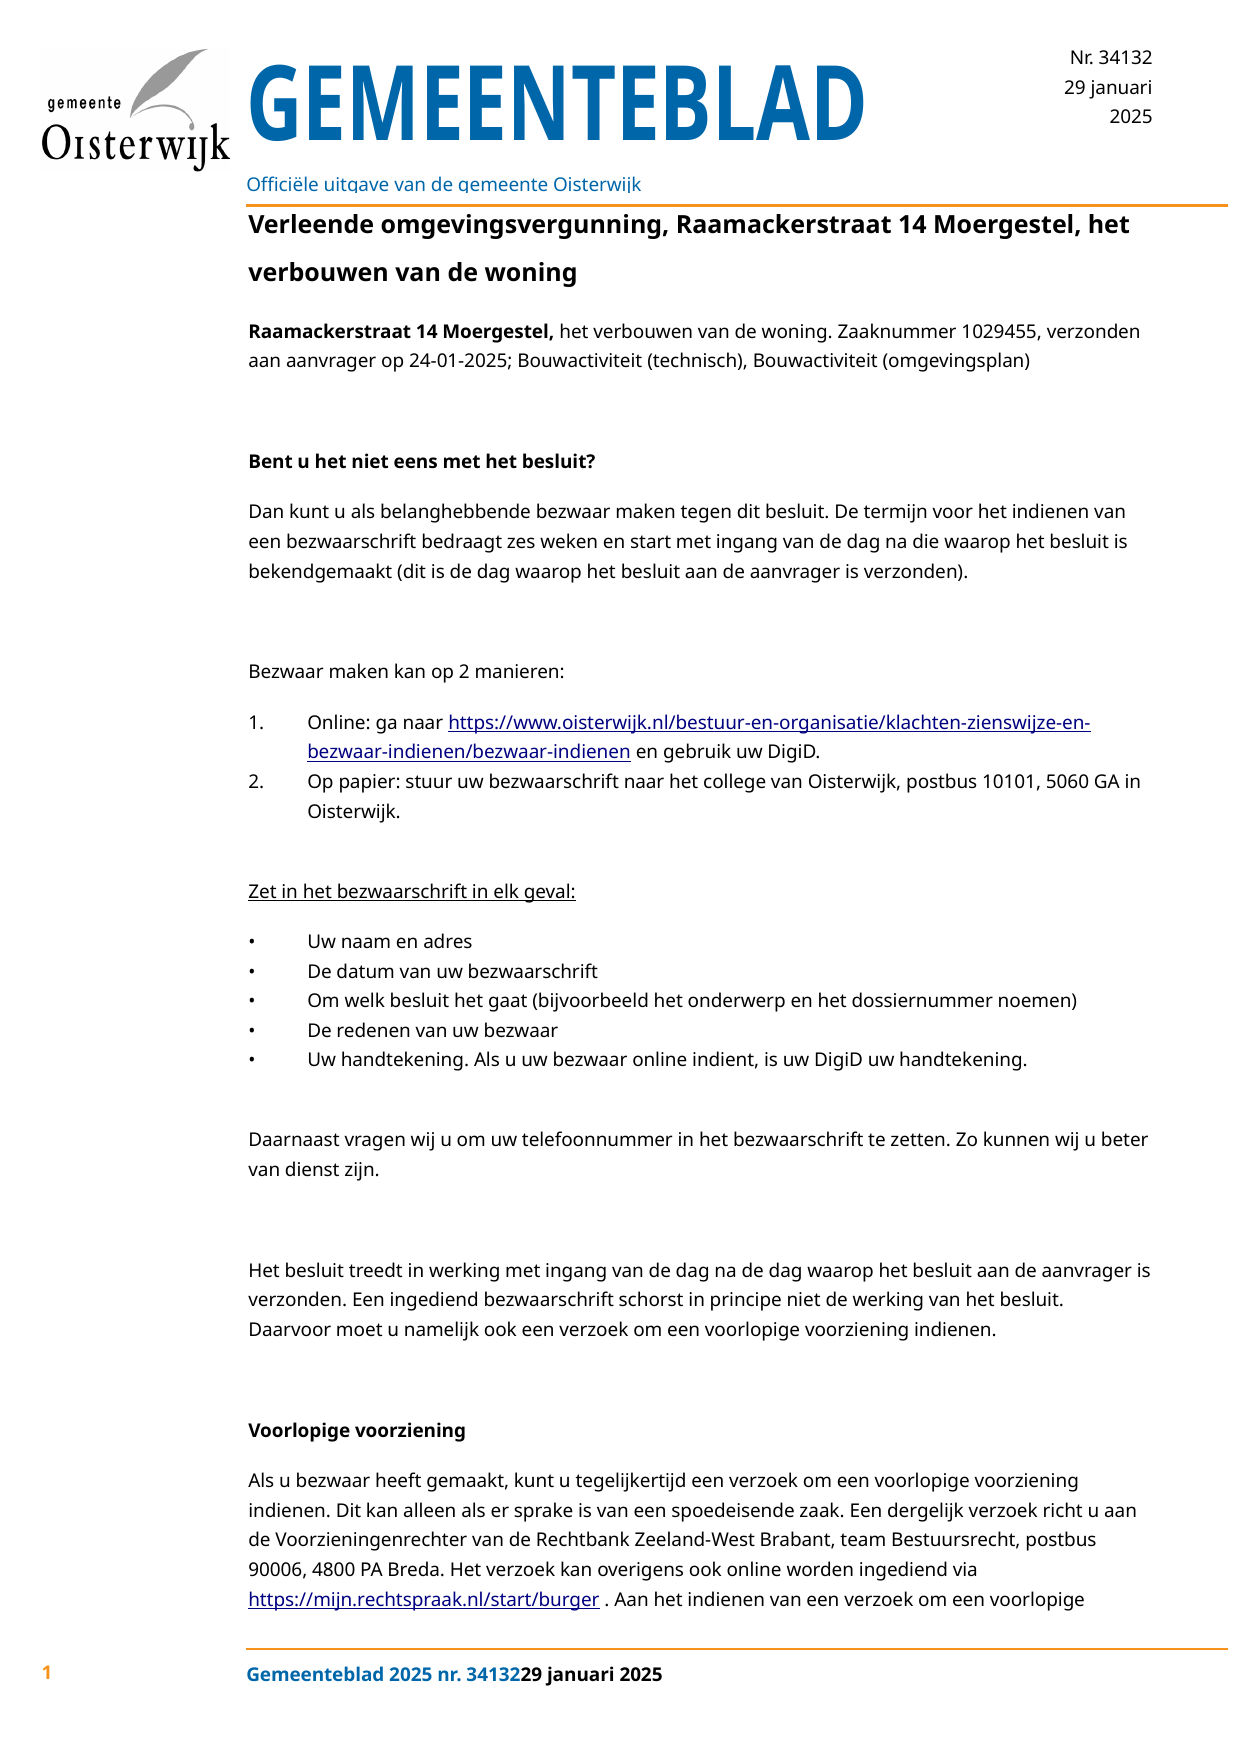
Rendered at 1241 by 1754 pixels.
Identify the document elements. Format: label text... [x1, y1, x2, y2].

text Raamackerstraat 14 Moergestel, het verbouwen van de woning. Zaaknummer 1029455, verzonden aan aanvrager op 24-01-2025; Bouwactiviteit (technisch), Bouwactiviteit (omgevingsplan) [248, 318, 1152, 373]
text Daarnaast vragen wij u om uw telefoonnummer in het bezwaarschrift te zetten. Zo kunnen wij u beter van dienst zijn. [248, 1127, 1152, 1182]
text Bezwaar maken kan op 2 manieren: [248, 659, 1152, 684]
list Uw handtekening. Als u uw bezwaar online indient, is uw DigiD uw handtekening. [248, 1047, 1152, 1072]
list De redenen van uw bezwaar [248, 1017, 1152, 1043]
text Bent u het niet eens met het besluit? [248, 448, 1152, 474]
text Het besluit treedt in werking met ingang van de dag na de dag waarop het besluit aan de aanvrager is verzonden. Een ingediend bezwaarschrift schorst in principe niet de werking van het besluit. Daarvoor moet u namelijk ook een verzoek om een voorlopige voorziening indienen. [248, 1257, 1152, 1342]
list Op papier: stuur uw bezwaarschrift naar het college van Oisterwijk, postbus 10101, 5060 GA in Oisterwijk. [248, 768, 1152, 824]
text Voorlopige voorziening [248, 1417, 1152, 1443]
text Verleende omgevingsvergunning, Raamackerstraat 14 Moergestel, het verbouwen van de woning [248, 207, 1152, 288]
text Als u bezwaar heeft gemaakt, kunt u tegelijkertijd een verzoek om een voorlopige voorziening indienen. Dit kan alleen als er sprake is van een spoedeisende zaak. Een dergelijk verzoek richt u aan de Voorzieningenrechter van de Rechtbank Zeeland-West Brabant, team Bestuursrecht, postbus 90006, 4800 PA Breda. Het verzoek kan overigens ook online worden ingediend via https://mijn.rechtspraak.nl/start/burger . Aan het indienen van een verzoek om een voorlopige [248, 1467, 1152, 1612]
text Zet in het bezwaarschrift in elk geval: [248, 878, 1152, 904]
list Uw naam en adres [248, 928, 1152, 954]
text Dan kunt u als belanghebbende bezwaar maken tegen dit besluit. De termijn voor het indienen van een bezwaarschrift bedraagt zes weken en start met ingang van de dag na die waarop het besluit is bekendgemaakt (dit is de dag waarop het besluit aan de aanvrager is verzonden). [248, 499, 1152, 584]
list Online: ga naar https://www.oisterwijk.nl/bestuur-en-organisatie/klachten-zienswijze-en-bezwaar-indienen/bezwaar-indienen en gebruik uw DigiD. [248, 709, 1152, 764]
list Om welk besluit het gaat (bijvoorbeeld het onderwerp en het dossiernummer noemen) [248, 987, 1152, 1013]
list De datum van uw bezwaarschrift [248, 958, 1152, 984]
picture [41, 47, 231, 172]
